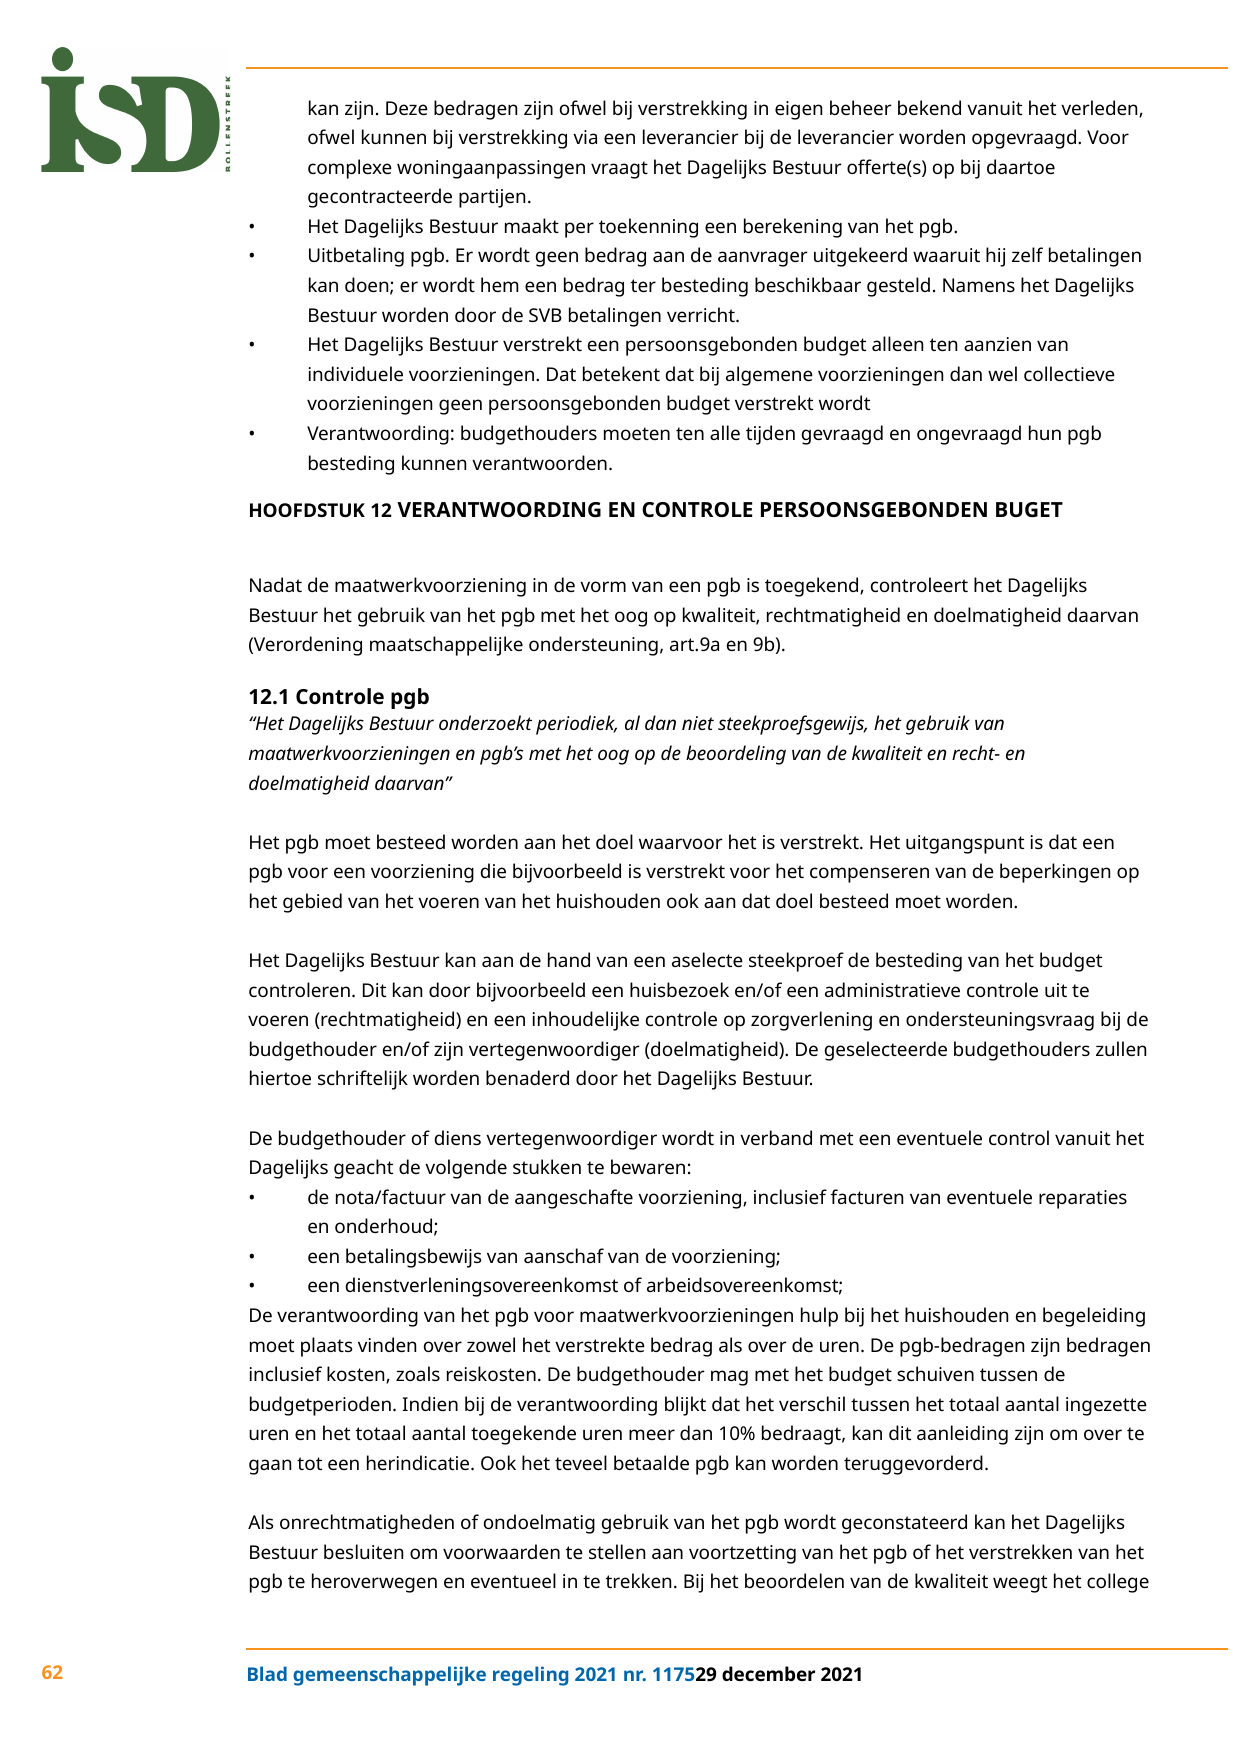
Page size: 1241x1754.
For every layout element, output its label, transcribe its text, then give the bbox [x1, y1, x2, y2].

text Als onrechtmatigheden of ondoelmatig gebruik van het pgb wordt geconstateerd kan het Dagelijks Bestuur besluiten om voorwaarden te stellen aan voortzetting van het pgb of het verstrekken van het pgb te heroverwegen en eventueel in te trekken. Bij het beoordelen van de kwaliteit weegt het college [248, 1509, 1152, 1594]
list een dienstverleningsovereenkomst of arbeidsovereenkomst; [248, 1273, 1152, 1298]
text HOOFDSTUK 12 VERANTWOORDING EN CONTROLE PERSOONSGEBONDEN BUGET [248, 495, 1152, 523]
table_header kan zijn. Deze bedragen zijn ofwel bij verstrekking in eigen beheer bekend vanuit het verleden, ofwel kunnen bij verstrekking via een leverancier bij de leverancier worden opgevraagd. Voor complexe woningaanpassingen vraagt het Dagelijks Bestuur offerte(s) op bij daartoe gecontracteerde partijen. Het Dagelijks Bestuur maakt per toekenning een berekening van het pgb. Uitbetaling pgb. Er wordt geen bedrag aan de aanvrager uitgekeerd waaruit hij zelf betalingen kan doen; er wordt hem een bedrag ter besteding beschikbaar gesteld. Namens het Dagelijks Bestuur worden door de SVB betalingen verricht. Het Dagelijks Bestuur verstrekt een persoonsgebonden budget alleen ten aanzien van individuele voorzieningen. Dat betekent dat bij algemene voorzieningen dan wel collectieve voorzieningen geen persoonsgebonden budget verstrekt wordt Verantwoording: budgethouders moeten ten alle tijden gevraagd en ongevraagd hun pgb besteding kunnen verantwoorden. [248, 95, 1152, 476]
picture [41, 47, 231, 172]
text Nadat de maatwerkvoorziening in de vorm van een pgb is toegekend, controleert het Dagelijks Bestuur het gebruik van het pgb met het oog op kwaliteit, rechtmatigheid en doelmatigheid daarvan (Verordening maatschappelijke ondersteuning, art.9a en 9b). [248, 572, 1152, 657]
list een betalingsbewijs van aanschaf van de voorziening; [248, 1243, 1152, 1269]
text “Het Dagelijks Bestuur onderzoekt periodiek, al dan niet steekproefsgewijs, het gebruik van maatwerkvoorzieningen en pgb’s met het oog op de beoordeling van de kwaliteit en recht- en doelmatigheid daarvan” [248, 711, 1152, 795]
text Het Dagelijks Bestuur kan aan de hand van een aselecte steekproef de besteding van het budget controleren. Dit kan door bijvoorbeeld een huisbezoek en/of een administratieve controle uit te voeren (rechtmatigheid) en een inhoudelijke controle op zorgverlening en ondersteuningsvraag bij de budgethouder en/of zijn vertegenwoordiger (doelmatigheid). De geselecteerde budgethouders zullen hiertoe schriftelijk worden benaderd door het Dagelijks Bestuur. [248, 947, 1152, 1091]
text Het pgb moet besteed worden aan het doel waarvoor het is verstrekt. Het uitgangspunt is dat een pgb voor een voorziening die bijvoorbeeld is verstrekt voor het compenseren van de beperkingen op het gebied van het voeren van het huishouden ook aan dat doel besteed moet worden. [248, 829, 1152, 914]
text De verantwoording van het pgb voor maatwerkvoorzieningen hulp bij het huishouden en begeleiding moet plaats vinden over zowel het verstrekte bedrag als over de uren. De pgb-bedragen zijn bedragen inclusief kosten, zoals reiskosten. De budgethouder mag met het budget schuiven tussen de budgetperioden. Indien bij de verantwoording blijkt dat het verschil tussen het totaal aantal ingezette uren en het totaal aantal toegekende uren meer dan 10% bedraagt, kan dit aanleiding zijn om over te gaan tot een herindicatie. Ook het teveel betaalde pgb kan worden teruggevorderd. [248, 1302, 1152, 1476]
list de nota/factuur van de aangeschafte voorziening, inclusief facturen van eventuele reparaties en onderhoud; [248, 1184, 1152, 1239]
text De budgethouder of diens vertegenwoordiger wordt in verband met een eventuele control vanuit het Dagelijks geacht de volgende stukken te bewaren: [248, 1125, 1152, 1180]
text 12.1 Controle pgb [248, 682, 1152, 711]
